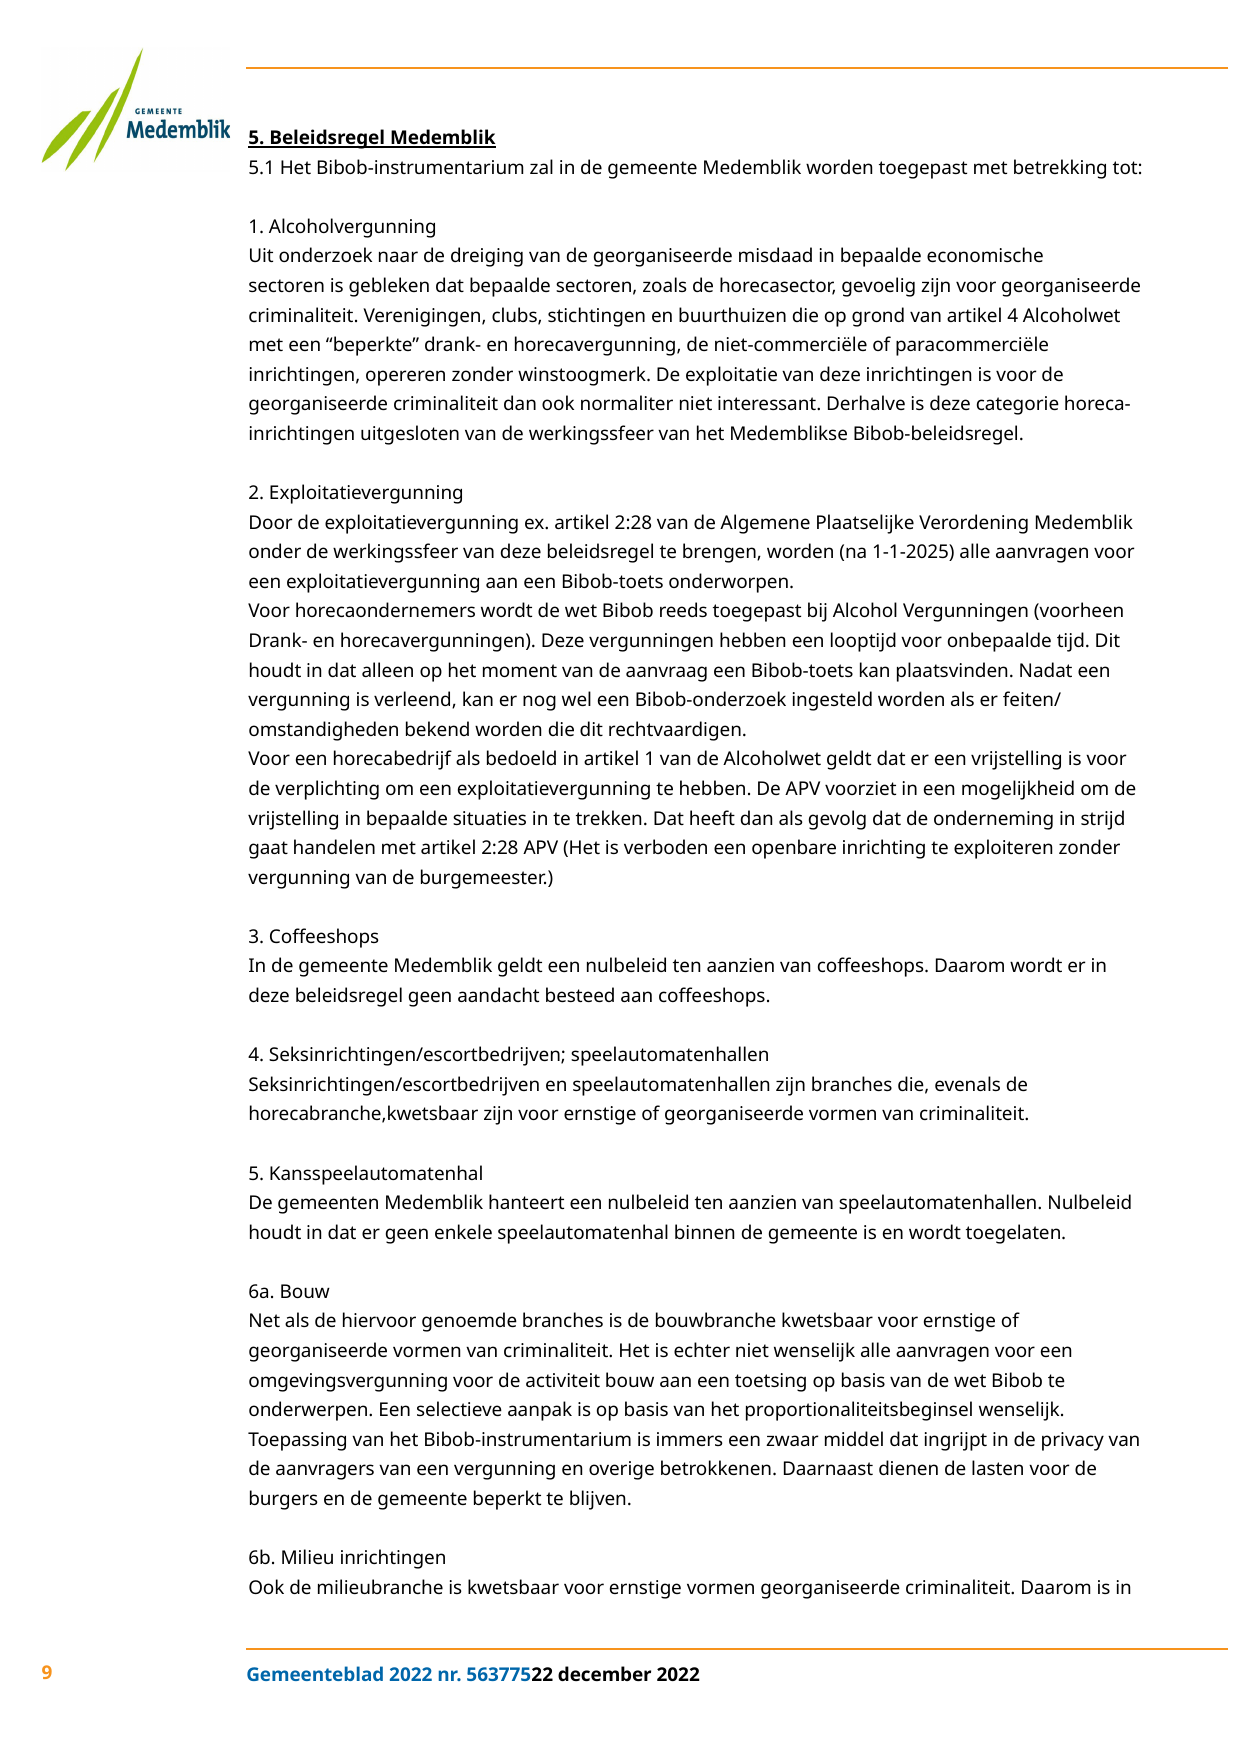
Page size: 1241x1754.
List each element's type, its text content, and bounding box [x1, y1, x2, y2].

text Voor een horecabedrijf als bedoeld in artikel 1 van de Alcoholwet geldt dat er een vrijstelling is voor de verplichting om een exploitatievergunning te hebben. De APV voorziet in een mogelijkheid om de vrijstelling in bepaalde situaties in te trekken. Dat heeft dan als gevolg dat de onderneming in strijd gaat handelen met artikel 2:28 APV (Het is verboden een openbare inrichting te exploiteren zonder vergunning van de burgemeester.) [248, 746, 1152, 890]
text 6a. Bouw [248, 1278, 1152, 1304]
text Ook de milieubranche is kwetsbaar voor ernstige vormen georganiseerde criminaliteit. Daarom is in [248, 1574, 1152, 1600]
text 4. Seksinrichtingen/escortbedrijven; speelautomatenhallen [248, 1041, 1152, 1067]
picture [41, 47, 231, 172]
text Voor horecaondernemers wordt de wet Bibob reeds toegepast bij Alcohol Vergunningen (voorheen Drank- en horecavergunningen). Deze vergunningen hebben een looptijd voor onbepaalde tijd. Dit houdt in dat alleen op het moment van de aanvraag een Bibob-toets kan plaatsvinden. Nadat een vergunning is verleend, kan er nog wel een Bibob-onderzoek ingesteld worden als er feiten/ omstandigheden bekend worden die dit rechtvaardigen. [248, 598, 1152, 742]
text 5. Kansspeelautomatenhal [248, 1160, 1152, 1186]
text Uit onderzoek naar de dreiging van de georganiseerde misdaad in bepaalde economische [248, 243, 1152, 268]
text georganiseerde vormen van criminaliteit. Het is echter niet wenselijk alle aanvragen voor een omgevingsvergunning voor de activiteit bouw aan een toetsing op basis van de wet Bibob te onderwerpen. Een selectieve aanpak is op basis van het proportionaliteitsbeginsel wenselijk. Toepassing van het Bibob-instrumentarium is immers een zwaar middel dat ingrijpt in de privacy van de aanvragers van een vergunning en overige betrokkenen. Daarnaast dienen de lasten voor de burgers en de gemeente beperkt te blijven. [248, 1337, 1152, 1511]
text 5. Beleidsregel Medemblik [248, 124, 1152, 150]
text In de gemeente Medemblik geldt een nulbeleid ten aanzien van coffeeshops. Daarom wordt er in deze beleidsregel geen aandacht besteed aan coffeeshops. [248, 953, 1152, 1008]
text Door de exploitatievergunning ex. artikel 2:28 van de Algemene Plaatselijke Verordening Medemblik onder de werkingssfeer van deze beleidsregel te brengen, worden (na 1-1-2025) alle aanvragen voor een exploitatievergunning aan een Bibob-toets onderworpen. [248, 509, 1152, 594]
text 2. Exploitatievergunning [248, 479, 1152, 505]
text Seksinrichtingen/escortbedrijven en speelautomatenhallen zijn branches die, evenals de horecabranche,kwetsbaar zijn voor ernstige of georganiseerde vormen van criminaliteit. [248, 1071, 1152, 1126]
text Net als de hiervoor genoemde branches is de bouwbranche kwetsbaar voor ernstige of [248, 1308, 1152, 1333]
text 3. Coffeeshops [248, 923, 1152, 949]
text 6b. Milieu inrichtingen [248, 1544, 1152, 1570]
text 5.1 Het Bibob-instrumentarium zal in de gemeente Medemblik worden toegepast met betrekking tot: [248, 154, 1152, 180]
text 1. Alcoholvergunning [248, 213, 1152, 239]
text sectoren is gebleken dat bepaalde sectoren, zoals de horecasector, gevoelig zijn voor georganiseerde criminaliteit. Verenigingen, clubs, stichtingen en buurthuizen die op grond van artikel 4 Alcoholwet met een “beperkte” drank- en horecavergunning, de niet-commerciële of paracommerciële inrichtingen, opereren zonder winstoogmerk. De exploitatie van deze inrichtingen is voor de georganiseerde criminaliteit dan ook normaliter niet interessant. Derhalve is deze categorie horeca-inrichtingen uitgesloten van de werkingssfeer van het Medemblikse Bibob-beleidsregel. [248, 272, 1152, 446]
text De gemeenten Medemblik hanteert een nulbeleid ten aanzien van speelautomatenhallen. Nulbeleid houdt in dat er geen enkele speelautomatenhal binnen de gemeente is en wordt toegelaten. [248, 1189, 1152, 1245]
